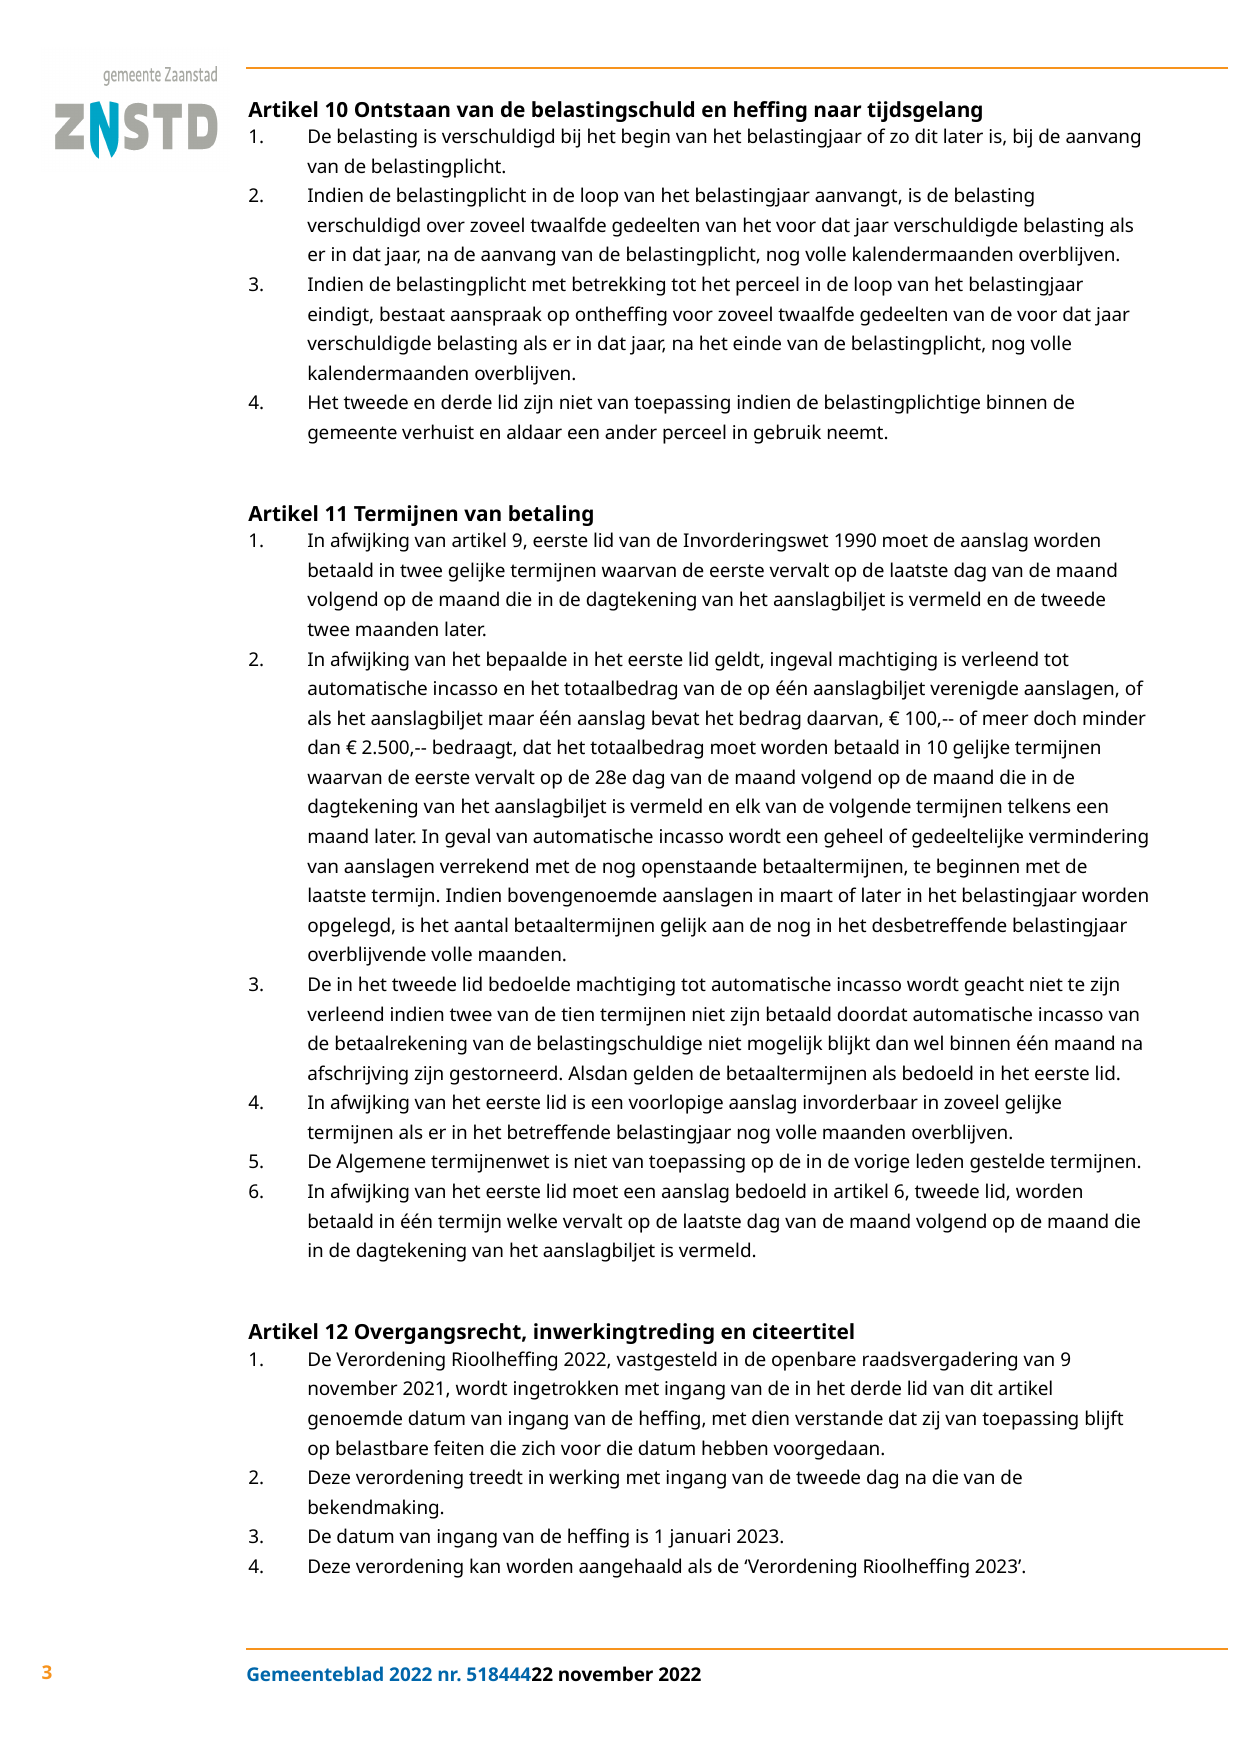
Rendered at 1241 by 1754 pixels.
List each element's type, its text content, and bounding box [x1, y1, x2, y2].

list In afwijking van het eerste lid is een voorlopige aanslag invorderbaar in zoveel gelijke termijnen als er in het betreffende belastingjaar nog volle maanden overblijven. [248, 1089, 1152, 1145]
list Indien de belastingplicht met betrekking tot het perceel in de loop van het belastingjaar eindigt, bestaat aanspraak op ontheffing voor zoveel twaalfde gedeelten van de voor dat jaar verschuldigde belasting als er in dat jaar, na het einde van de belastingplicht, nog volle kalendermaanden overblijven. [248, 271, 1152, 386]
list Deze verordening treedt in werking met ingang van de tweede dag na die van de bekendmaking. [248, 1464, 1152, 1519]
list De Algemene termijnenwet is niet van toepassing op de in de vorige leden gestelde termijnen. [248, 1149, 1152, 1174]
list Het tweede en derde lid zijn niet van toepassing indien de belastingplichtige binnen de gemeente verhuist en aldaar een ander perceel in gebruik neemt. [248, 389, 1152, 445]
text Artikel 11 Termijnen van betaling [248, 499, 1152, 527]
list In afwijking van het bepaalde in het eerste lid geldt, ingeval machtiging is verleend tot automatische incasso en het totaalbedrag van de op één aanslagbiljet verenigde aanslagen, of als het aanslagbiljet maar één aanslag bevat het bedrag daarvan, € 100,-- of meer doch minder dan € 2.500,-- bedraagt, dat het totaalbedrag moet worden betaald in 10 gelijke termijnen waarvan de eerste vervalt op de 28e dag van de maand volgend op de maand die in de dagtekening van het aanslagbiljet is vermeld en elk van de volgende termijnen telkens een maand later. In geval van automatische incasso wordt een geheel of gedeeltelijke vermindering van aanslagen verrekend met de nog openstaande betaaltermijnen, te beginnen met de laatste termijn. Indien bovengenoemde aanslagen in maart of later in het belastingjaar worden opgelegd, is het aantal betaaltermijnen gelijk aan de nog in het desbetreffende belastingjaar overblijvende volle maanden. [248, 646, 1152, 967]
list De in het tweede lid bedoelde machtiging tot automatische incasso wordt geacht niet te zijn verleend indien twee van de tien termijnen niet zijn betaald doordat automatische incasso van de betaalrekening van de belastingschuldige niet mogelijk blijkt dan wel binnen één maand na afschrijving zijn gestorneerd. Alsdan gelden de betaaltermijnen als bedoeld in het eerste lid. [248, 971, 1152, 1086]
text Artikel 10 Ontstaan van de belastingschuld en heffing naar tijdsgelang [248, 95, 1152, 123]
picture [41, 47, 231, 172]
list De datum van ingang van de heffing is 1 januari 2023. [248, 1523, 1152, 1549]
list In afwijking van artikel 9, eerste lid van de Invorderingswet 1990 moet de aanslag worden betaald in twee gelijke termijnen waarvan de eerste vervalt op de laatste dag van de maand volgend op de maand die in de dagtekening van het aanslagbiljet is vermeld en de tweede twee maanden later. [248, 527, 1152, 642]
list De belasting is verschuldigd bij het begin van het belastingjaar of zo dit later is, bij de aanvang van de belastingplicht. [248, 123, 1152, 178]
list De Verordening Rioolheffing 2022, vastgesteld in de openbare raadsvergadering van 9 november 2021, wordt ingetrokken met ingang van de in het derde lid van dit artikel genoemde datum van ingang van de heffing, met dien verstande dat zij van toepassing blijft op belastbare feiten die zich voor die datum hebben voorgedaan. [248, 1346, 1152, 1460]
list In afwijking van het eerste lid moet een aanslag bedoeld in artikel 6, tweede lid, worden betaald in één termijn welke vervalt op de laatste dag van de maand volgend op de maand die in de dagtekening van het aanslagbiljet is vermeld. [248, 1178, 1152, 1263]
list Deze verordening kan worden aangehaald als de ‘Verordening Rioolheffing 2023’. [248, 1553, 1152, 1579]
text Artikel 12 Overgangsrecht, inwerkingtreding en citeertitel [248, 1317, 1152, 1346]
list Indien de belastingplicht in de loop van het belastingjaar aanvangt, is de belasting verschuldigd over zoveel twaalfde gedeelten van het voor dat jaar verschuldigde belasting als er in dat jaar, na de aanvang van de belastingplicht, nog volle kalendermaanden overblijven. [248, 182, 1152, 267]
